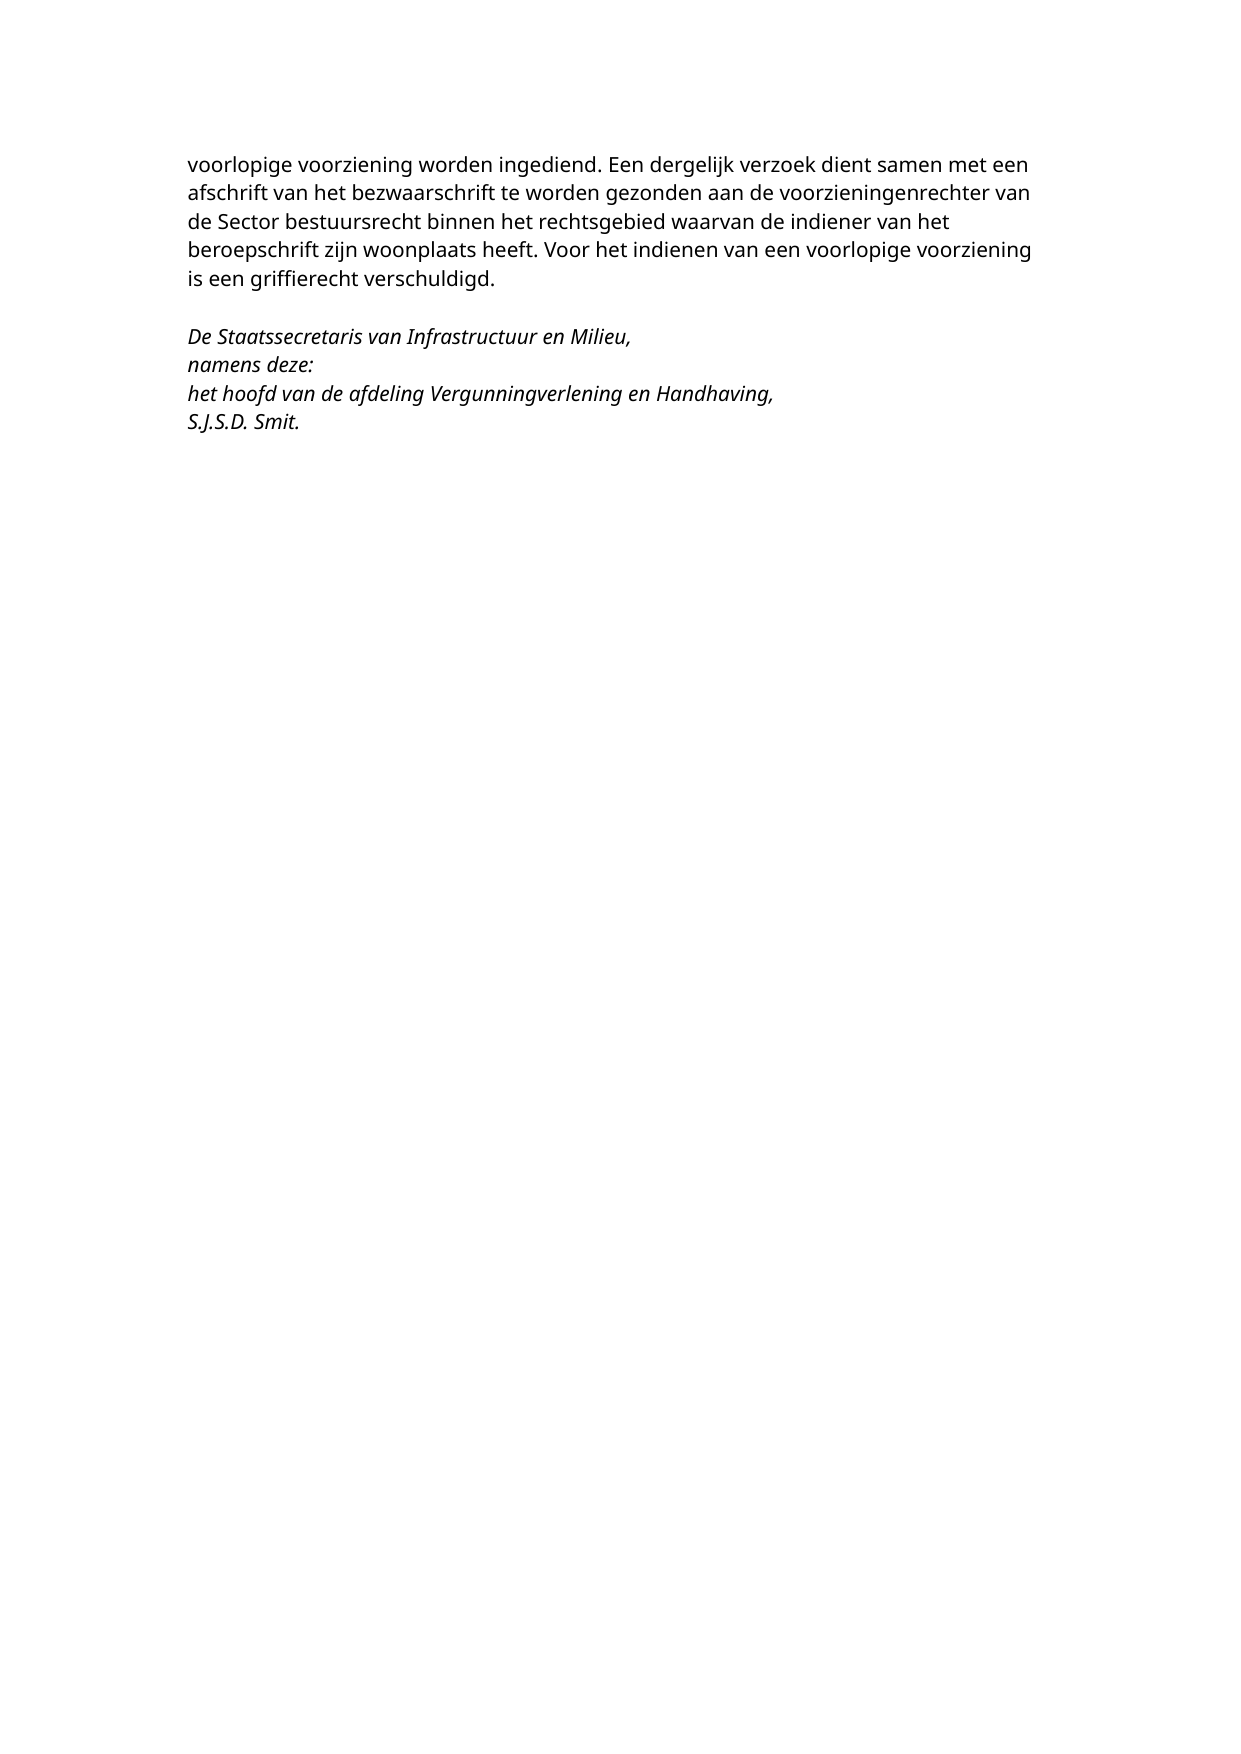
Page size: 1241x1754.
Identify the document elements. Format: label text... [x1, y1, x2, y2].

text S.J.S.D. Smit. [187, 407, 1053, 436]
text De Staatssecretaris van Infrastructuur en Milieu, [187, 322, 1053, 351]
text namens deze: [187, 351, 1053, 379]
text voorlopige voorziening worden ingediend. Een dergelijk verzoek dient samen met een afschrift van het bezwaarschrift te worden gezonden aan de voorzieningenrechter van de Sector bestuursrecht binnen het rechtsgebied waarvan de indiener van het beroepschrift zijn woonplaats heeft. Voor het indienen van een voorlopige voorziening is een griffierecht verschuldigd. [187, 150, 1053, 292]
text het hoofd van de afdeling Vergunningverlening en Handhaving, [187, 379, 1053, 407]
